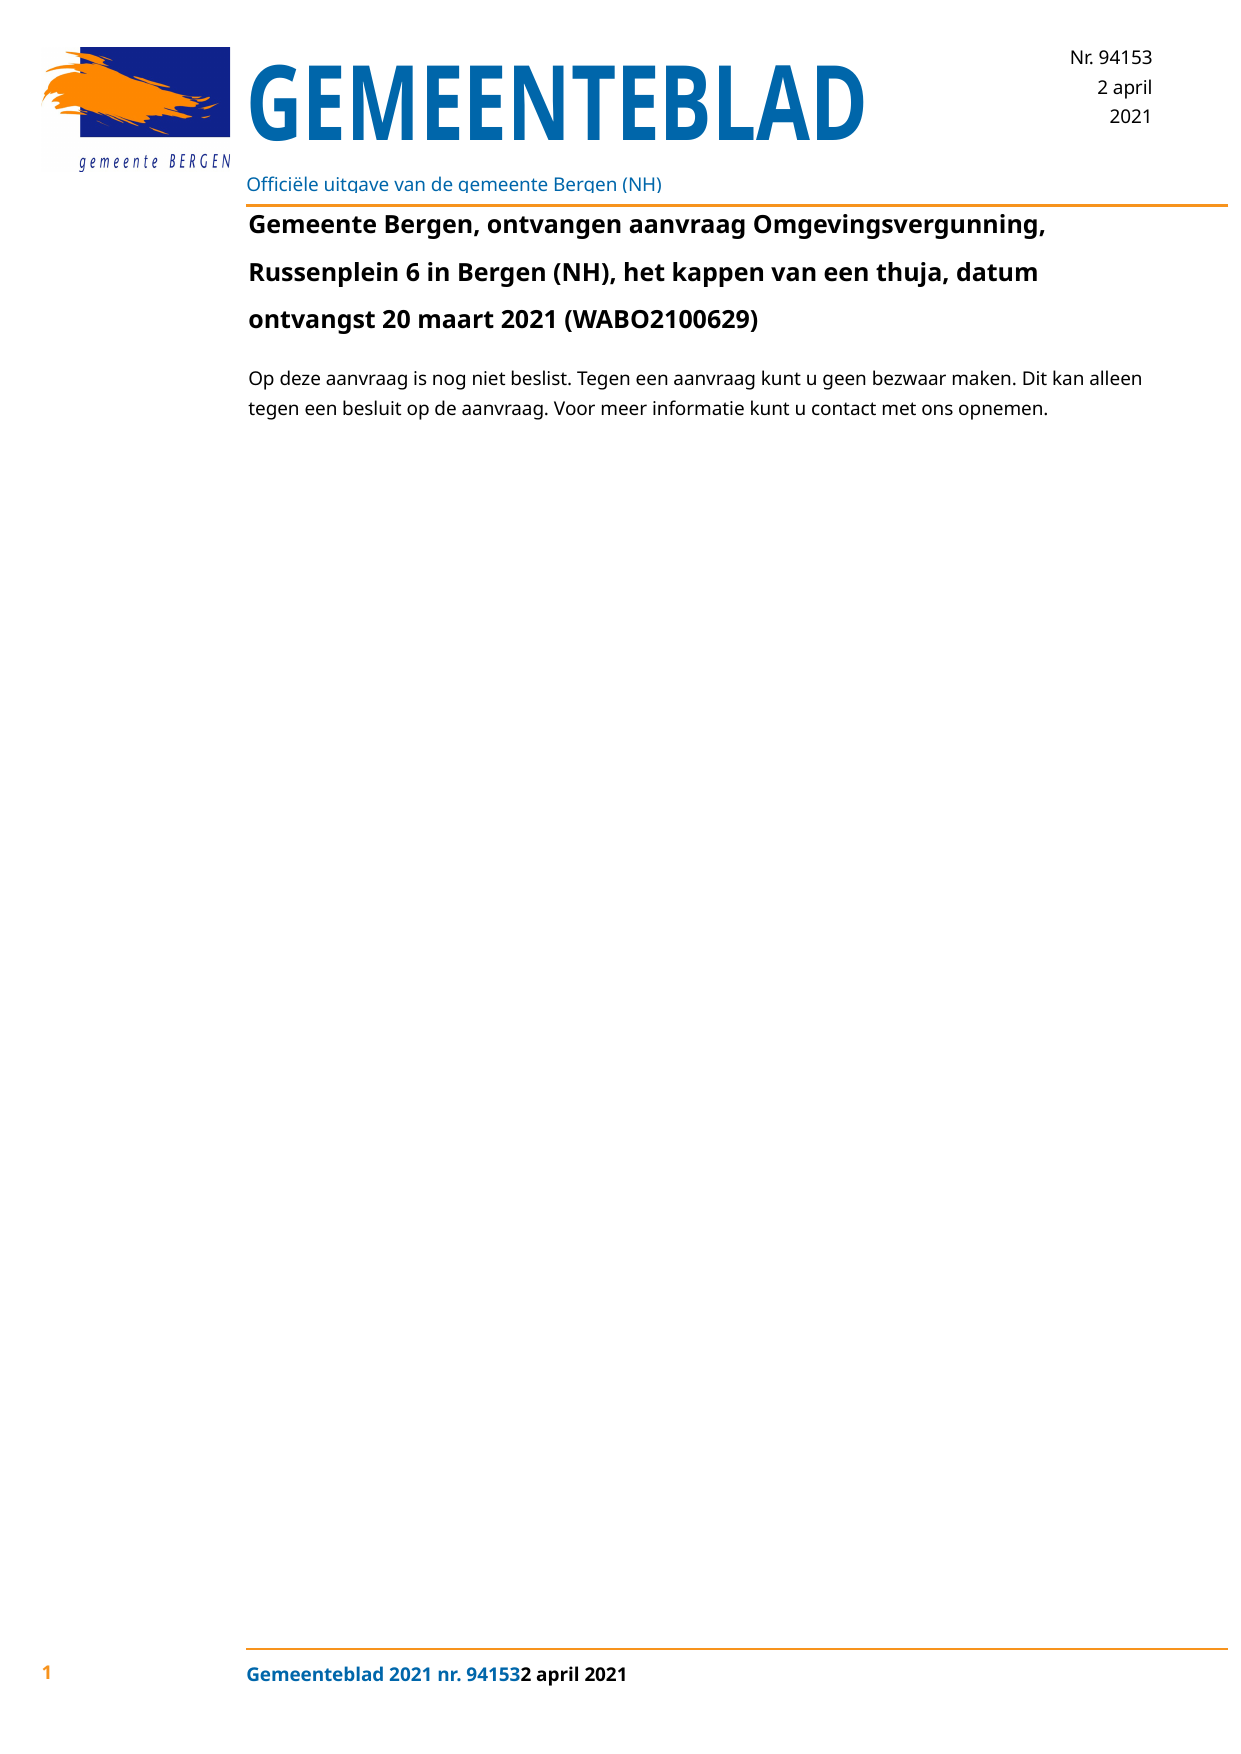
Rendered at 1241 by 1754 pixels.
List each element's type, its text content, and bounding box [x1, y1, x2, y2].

picture [41, 47, 231, 172]
text Gemeente Bergen, ontvangen aanvraag Omgevingsvergunning, Russenplein 6 in Bergen (NH), het kappen van een thuja, datum ontvangst 20 maart 2021 (WABO2100629) [248, 207, 1152, 336]
text Op deze aanvraag is nog niet beslist. Tegen een aanvraag kunt u geen bezwaar maken. Dit kan alleen tegen een besluit op de aanvraag. Voor meer informatie kunt u contact met ons opnemen. [248, 366, 1152, 421]
